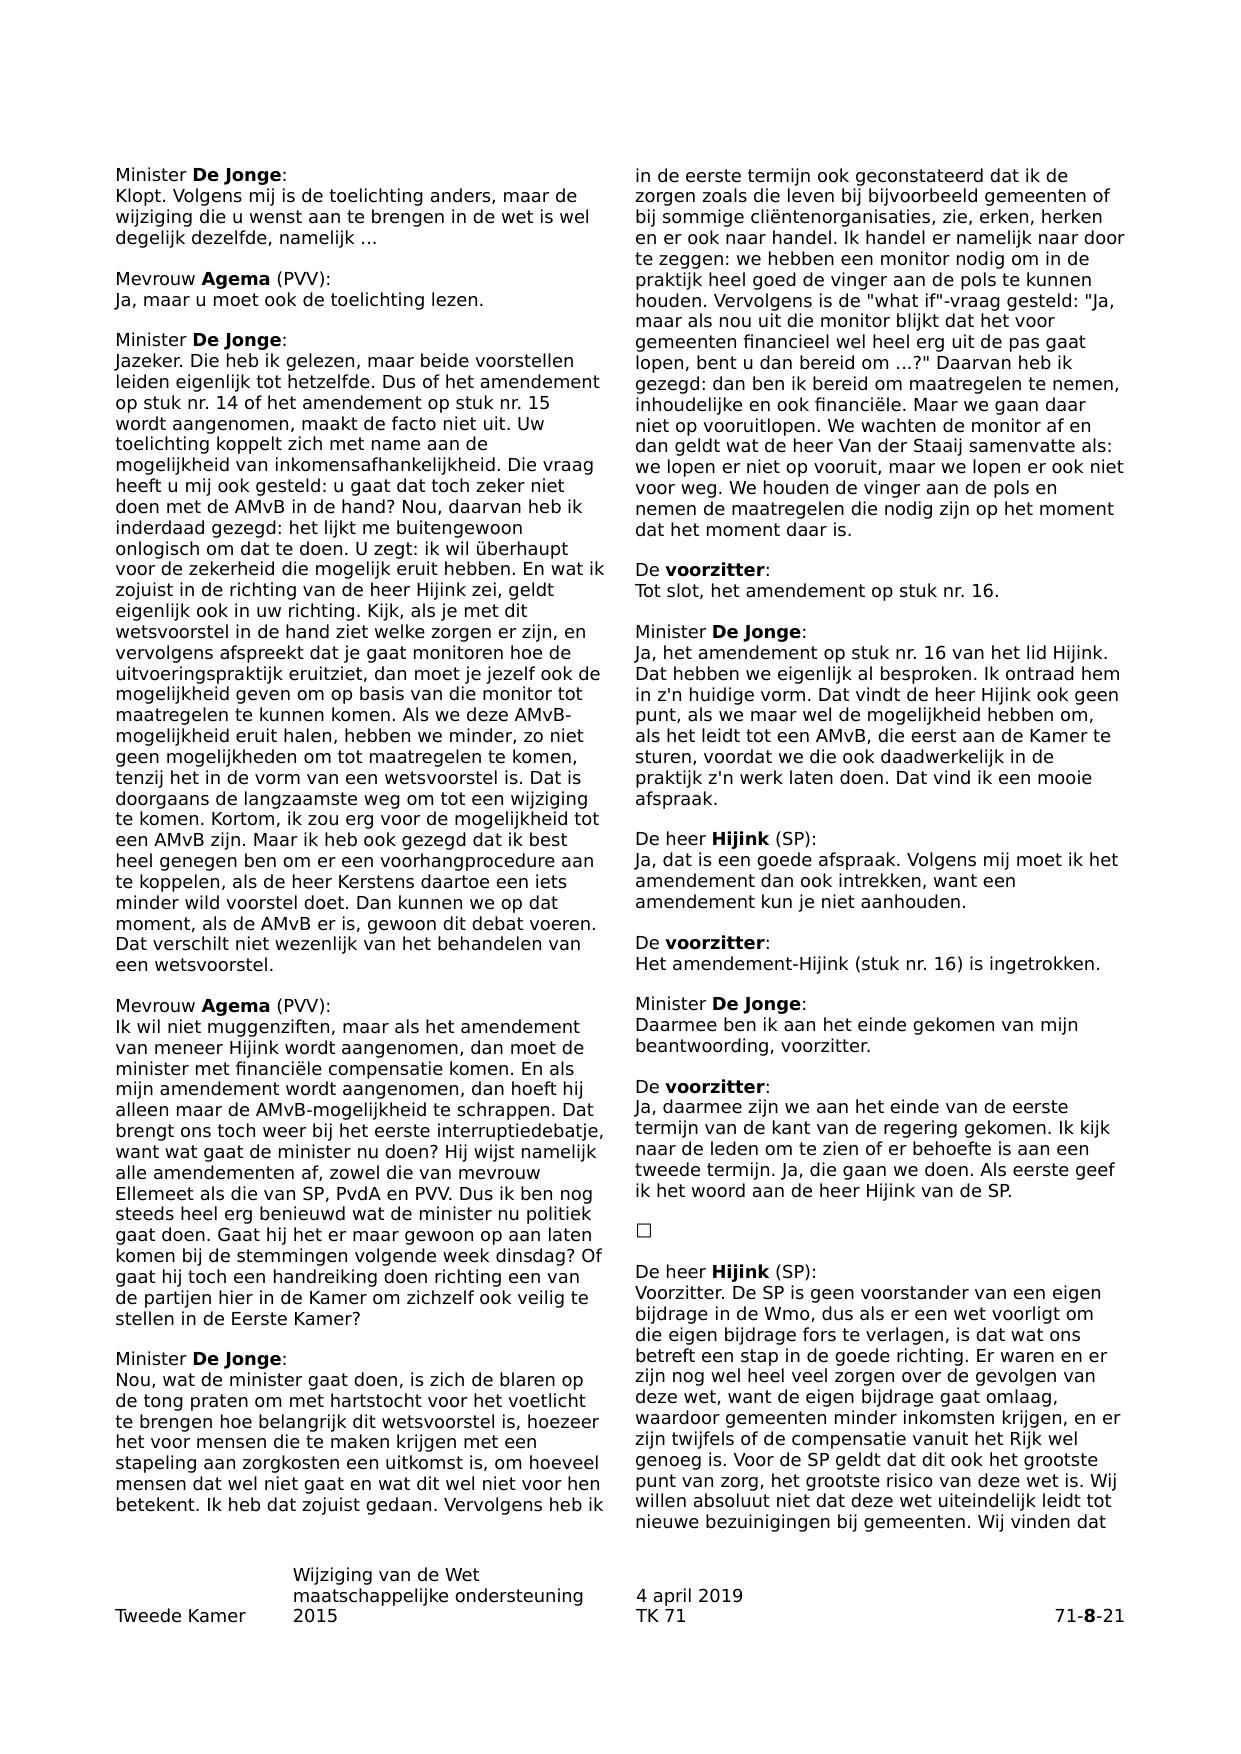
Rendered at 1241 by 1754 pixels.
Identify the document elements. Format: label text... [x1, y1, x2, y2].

text Minister De Jonge: [115, 1349, 605, 1370]
text Het amendement-Hijink (stuk nr. 16) is ingetrokken. [635, 953, 1125, 974]
text in de eerste termijn ook geconstateerd dat ik de zorgen zoals die leven bij bijvoorbeeld gemeenten of bij sommige cliëntenorganisaties, zie, erken, herken en er ook naar handel. Ik handel er namelijk naar door te zeggen: we hebben een monitor nodig om in de praktijk heel goed de vinger aan de pols te kunnen houden. Vervolgens is de "what if"-vraag gesteld: "Ja, maar als nou uit die monitor blijkt dat het voor gemeenten financieel wel heel erg uit de pas gaat lopen, bent u dan bereid om ...?" Daarvan heb ik gezegd: dan ben ik bereid om maatregelen te nemen, inhoudelijke en ook financiële. Maar we gaan daar niet op vooruitlopen. We wachten de monitor af en dan geldt wat de heer Van der Staaij samenvatte als: we lopen er niet op vooruit, maar we lopen er ook niet voor weg. We houden de vinger aan de pols en nemen de maatregelen die nodig zijn op het moment dat het moment daar is. [635, 165, 1125, 540]
text Minister De Jonge: [635, 994, 1125, 1015]
text Mevrouw Agema (PVV): [115, 268, 605, 289]
text Minister De Jonge: [635, 622, 1125, 643]
text Minister De Jonge: [115, 165, 605, 186]
text Minister De Jonge: [115, 330, 605, 351]
text De heer Hijink (SP): [635, 829, 1125, 850]
text Mevrouw Agema (PVV): [115, 996, 605, 1017]
text De voorzitter: [635, 1076, 1125, 1097]
text De heer Hijink (SP): [635, 1262, 1125, 1283]
text Klopt. Volgens mij is de toelichting anders, maar de wijziging die u wenst aan te brengen in de wet is wel degelijk dezelfde, namelijk ... [115, 186, 605, 248]
text Tot slot, het amendement op stuk nr. 16. [635, 581, 1125, 602]
text De voorzitter: [635, 560, 1125, 581]
text Ja, maar u moet ook de toelichting lezen. [115, 289, 605, 310]
text Ja, dat is een goede afspraak. Volgens mij moet ik het amendement dan ook intrekken, want een amendement kun je niet aanhouden. [635, 850, 1125, 912]
text Ja, het amendement op stuk nr. 16 van het lid Hijink. Dat hebben we eigenlijk al besproken. Ik ontraad hem in z'n huidige vorm. Dat vindt de heer Hijink ook geen punt, als we maar wel de mogelijkheid hebben om, als het leidt tot een AMvB, die eerst aan de Kamer te sturen, voordat we die ook daadwerkelijk in de praktijk z'n werk laten doen. Dat vind ik een mooie afspraak. [635, 643, 1125, 809]
text Ja, daarmee zijn we aan het einde van de eerste termijn van de kant van de regering gekomen. Ik kijk naar de leden om te zien of er behoefte is aan een tweede termijn. Ja, die gaan we doen. Als eerste geef ik het woord aan de heer Hijink van de SP. [635, 1097, 1125, 1201]
text ⬜ [635, 1221, 1125, 1242]
text Daarmee ben ik aan het einde gekomen van mijn beantwoording, voorzitter. [635, 1015, 1125, 1056]
text Jazeker. Die heb ik gelezen, maar beide voorstellen leiden eigenlijk tot hetzelfde. Dus of het amendement op stuk nr. 14 of het amendement op stuk nr. 15 wordt aangenomen, maakt de facto niet uit. Uw toelichting koppelt zich met name aan de mogelijkheid van inkomensafhankelijkheid. Die vraag heeft u mij ook gesteld: u gaat dat toch zeker niet doen met de AMvB in de hand? Nou, daarvan heb ik inderdaad gezegd: het lijkt me buitengewoon onlogisch om dat te doen. U zegt: ik wil überhaupt voor de zekerheid die mogelijk eruit hebben. En wat ik zojuist in de richting van de heer Hijink zei, geldt eigenlijk ook in uw richting. Kijk, als je met dit wetsvoorstel in de hand ziet welke zorgen er zijn, en vervolgens afspreekt dat je gaat monitoren hoe de uitvoeringspraktijk eruitziet, dan moet je jezelf ook de mogelijkheid geven om op basis van die monitor tot maatregelen te kunnen komen. Als we deze AMvB-mogelijkheid eruit halen, hebben we minder, zo niet geen mogelijkheden om tot maatregelen te komen, tenzij het in de vorm van een wetsvoorstel is. Dat is doorgaans de langzaamste weg om tot een wijziging te komen. Kortom, ik zou erg voor de mogelijkheid tot een AMvB zijn. Maar ik heb ook gezegd dat ik best heel genegen ben om er een voorhangprocedure aan te koppelen, als de heer Kerstens daartoe een iets minder wild voorstel doet. Dan kunnen we op dat moment, als de AMvB er is, gewoon dit debat voeren. Dat verschilt niet wezenlijk van het behandelen van een wetsvoorstel. [115, 351, 605, 976]
text De voorzitter: [635, 932, 1125, 953]
text Ik wil niet muggenziften, maar als het amendement van meneer Hijink wordt aangenomen, dan moet de minister met financiële compensatie komen. En als mijn amendement wordt aangenomen, dan hoeft hij alleen maar de AMvB-mogelijkheid te schrappen. Dat brengt ons toch weer bij het eerste interruptiedebatje, want wat gaat de minister nu doen? Hij wijst namelijk alle amendementen af, zowel die van mevrouw Ellemeet als die van SP, PvdA en PVV. Dus ik ben nog steeds heel erg benieuwd wat de minister nu politiek gaat doen. Gaat hij het er maar gewoon op aan laten komen bij de stemmingen volgende week dinsdag? Of gaat hij toch een handreiking doen richting een van de partijen hier in de Kamer om zichzelf ook veilig te stellen in de Eerste Kamer? [115, 1017, 605, 1329]
text Nou, wat de minister gaat doen, is zich de blaren op de tong praten om met hartstocht voor het voetlicht te brengen hoe belangrijk dit wetsvoorstel is, hoezeer het voor mensen die te maken krijgen met een stapeling aan zorgkosten een uitkomst is, om hoeveel mensen dat wel niet gaat en wat dit wel niet voor hen betekent. Ik heb dat zojuist gedaan. Vervolgens heb ik [115, 1370, 605, 1516]
text Voorzitter. De SP is geen voorstander van een eigen bijdrage in de Wmo, dus als er een wet voorligt om die eigen bijdrage fors te verlagen, is dat wat ons betreft een stap in de goede richting. Er waren en er zijn nog wel heel veel zorgen over de gevolgen van deze wet, want de eigen bijdrage gaat omlaag, waardoor gemeenten minder inkomsten krijgen, en er zijn twijfels of de compensatie vanuit het Rijk wel genoeg is. Voor de SP geldt dat dit ook het grootste punt van zorg, het grootste risico van deze wet is. Wij willen absoluut niet dat deze wet uiteindelijk leidt tot nieuwe bezuinigingen bij gemeenten. Wij vinden dat [635, 1283, 1125, 1533]
